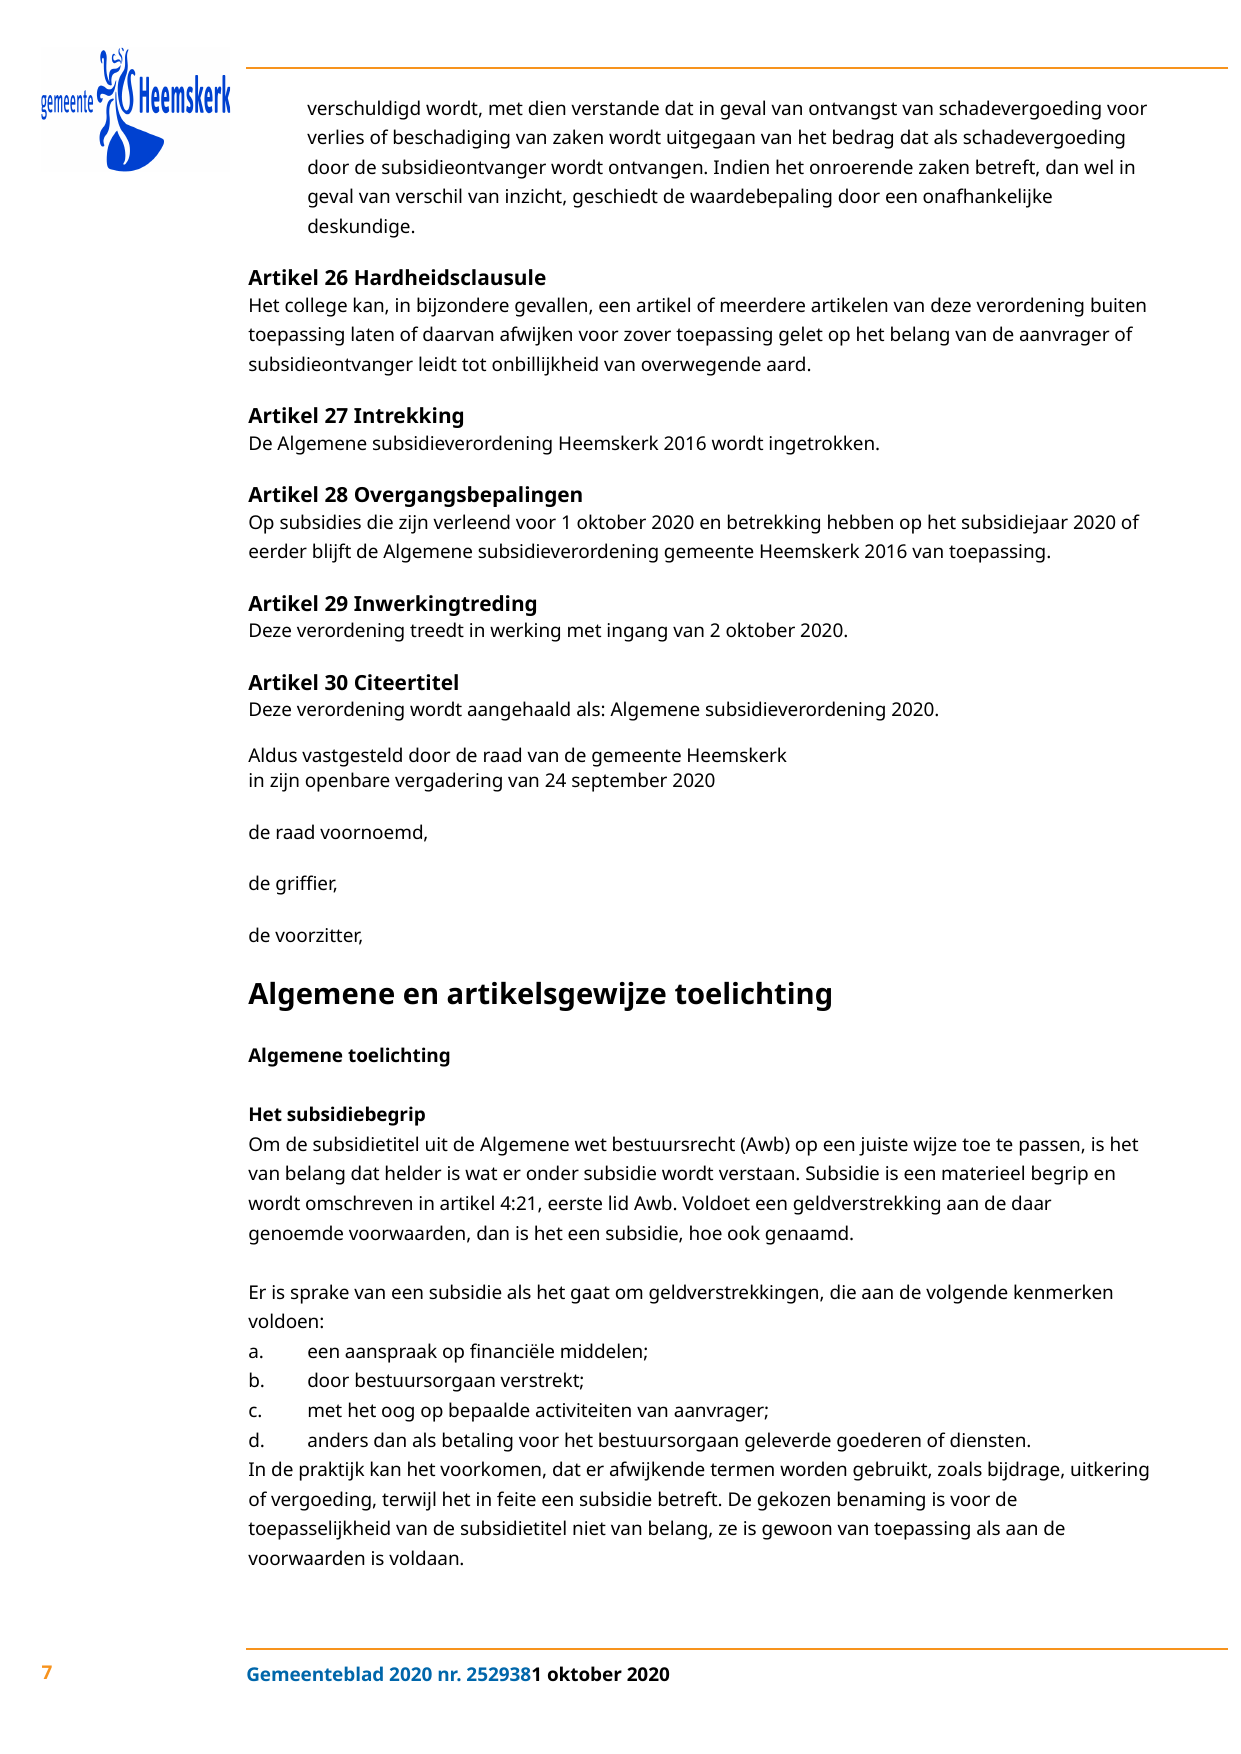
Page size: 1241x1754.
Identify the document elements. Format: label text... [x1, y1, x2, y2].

list een aanspraak op financiële middelen; [248, 1338, 1152, 1364]
text Om de subsidietitel uit de Algemene wet bestuursrecht (Awb) op een juiste wijze toe te passen, is het van belang dat helder is wat er onder subsidie wordt verstaan. Subsidie is een materieel begrip en wordt omschreven in artikel 4:21, eerste lid Awb. Voldoet een geldverstrekking aan de daar genoemde voorwaarden, dan is het een subsidie, hoe ook genaamd. [248, 1131, 1152, 1245]
list anders dan als betaling voor het bestuursorgaan geleverde goederen of diensten. [248, 1427, 1152, 1452]
text De Algemene subsidieverordening Heemskerk 2016 wordt ingetrokken. [248, 430, 1152, 456]
text Op subsidies die zijn verleend voor 1 oktober 2020 en betrekking hebben op het subsidiejaar 2020 of eerder blijft de Algemene subsidieverordening gemeente Heemskerk 2016 van toepassing. [248, 509, 1152, 564]
list met het oog op bepaalde activiteiten van aanvrager; [248, 1397, 1152, 1423]
text Het college kan, in bijzondere gevallen, een artikel of meerdere artikelen van deze verordening buiten toepassing laten of daarvan afwijken voor zover toepassing gelet op het belang van de aanvrager of subsidieontvanger leidt tot onbillijkheid van overwegende aard. [248, 292, 1152, 377]
picture [41, 47, 231, 172]
text Het subsidiebegrip [248, 1101, 1152, 1127]
text Artikel 26 Hardheidsclausule [248, 263, 1152, 292]
text Deze verordening wordt aangehaald als: Algemene subsidieverordening 2020. [248, 696, 1152, 722]
text Aldus vastgesteld door de raad van de gemeente Heemskerk [248, 742, 1152, 767]
text Algemene toelichting [248, 1042, 1152, 1068]
text de griffier, [248, 870, 1152, 896]
text In de praktijk kan het voorkomen, dat er afwijkende termen worden gebruikt, zoals bijdrage, uitkering of vergoeding, terwijl het in feite een subsidie betreft. De gekozen benaming is voor de toepasselijkheid van de subsidietitel niet van belang, ze is gewoon van toepassing als aan de voorwaarden is voldaan. [248, 1456, 1152, 1571]
text Deze verordening treedt in werking met ingang van 2 oktober 2020. [248, 617, 1152, 643]
text Artikel 28 Overgangsbepalingen [248, 480, 1152, 509]
text in zijn openbare vergadering van 24 september 2020 [248, 767, 1152, 793]
text Artikel 29 Inwerkingtreding [248, 589, 1152, 617]
text de voorzitter, [248, 922, 1152, 948]
text Artikel 27 Intrekking [248, 402, 1152, 430]
text Algemene en artikelsgewijze toelichting [248, 973, 1152, 1013]
text de raad voornoemd, [248, 819, 1152, 845]
list door bestuursorgaan verstrekt; [248, 1368, 1152, 1393]
text Er is sprake van een subsidie als het gaat om geldverstrekkingen, die aan de volgende kenmerken voldoen: [248, 1279, 1152, 1334]
list verschuldigd wordt, met dien verstande dat in geval van ontvangst van schadevergoeding voor verlies of beschadiging van zaken wordt uitgegaan van het bedrag dat als schadevergoeding door de subsidieontvanger wordt ontvangen. Indien het onroerende zaken betreft, dan wel in geval van verschil van inzicht, geschiedt de waardebepaling door een onafhankelijke deskundige. [248, 95, 1152, 239]
text Artikel 30 Citeertitel [248, 668, 1152, 696]
